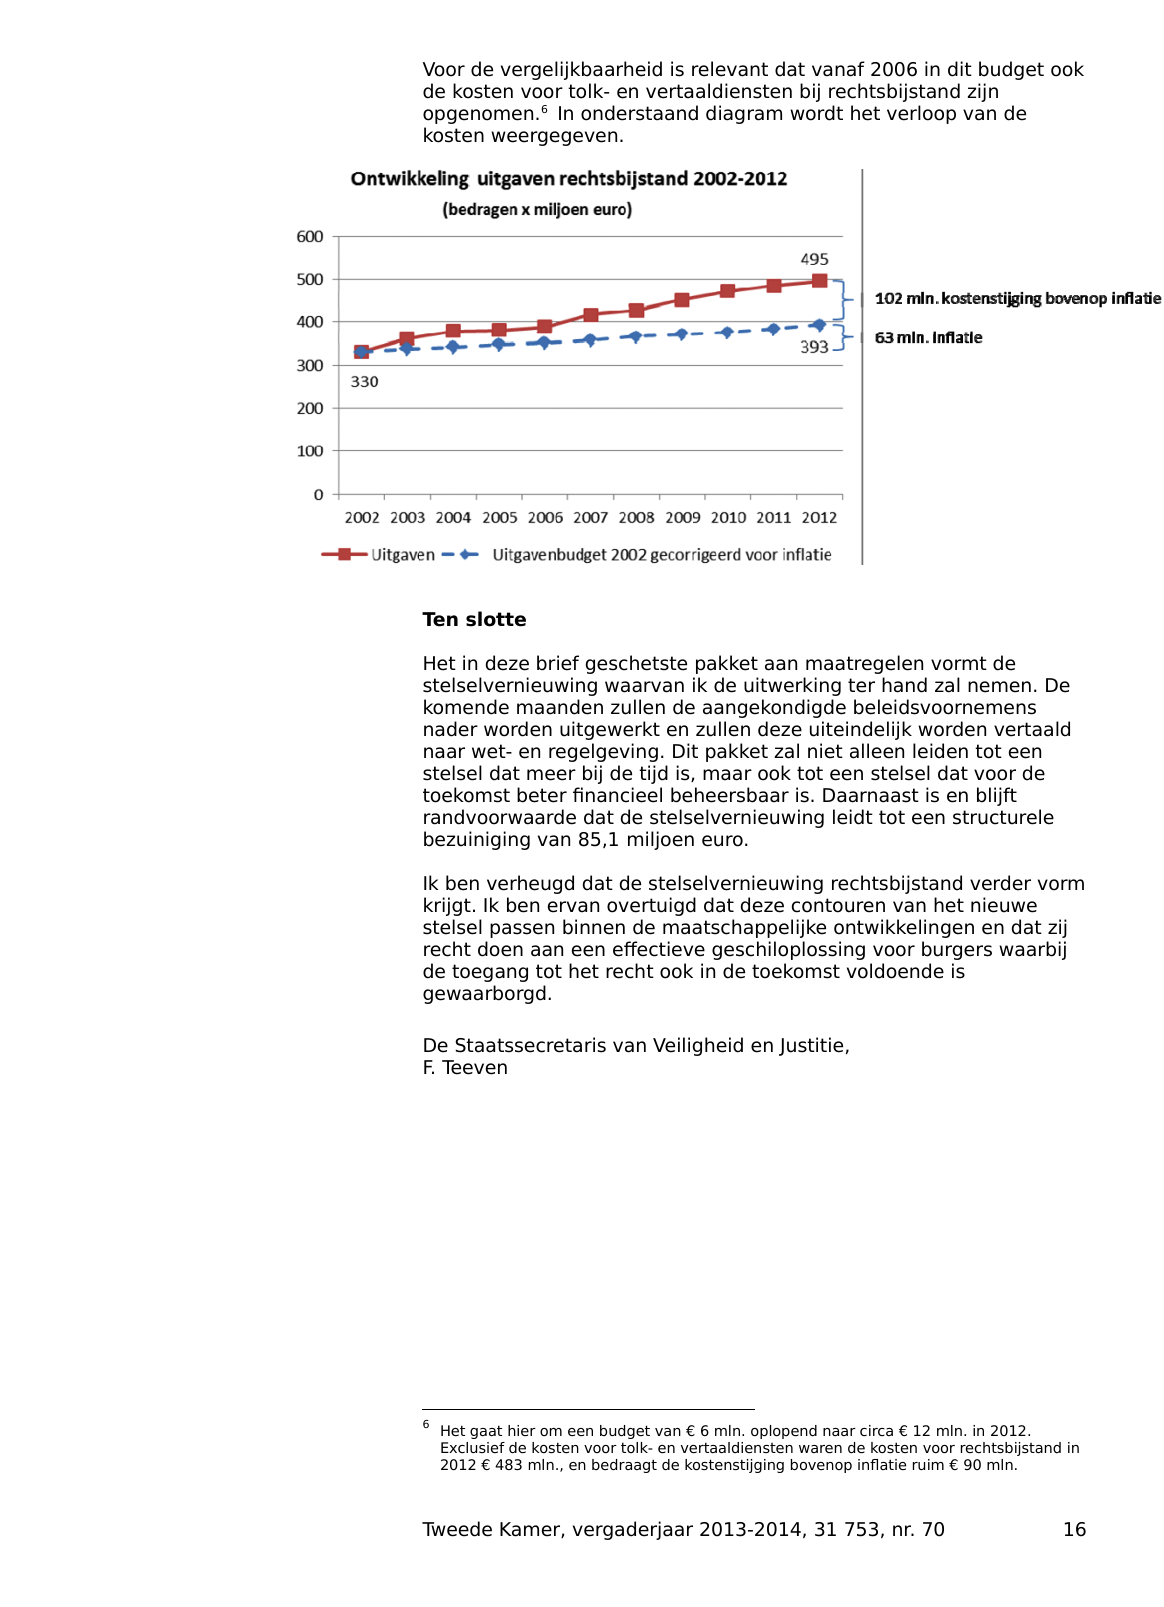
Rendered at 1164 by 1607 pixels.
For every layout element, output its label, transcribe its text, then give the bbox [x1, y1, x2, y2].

text De Staatssecretaris van Veiligheid en Justitie, F. Teeven [422, 1035, 1087, 1079]
text Voor de vergelijkbaarheid is relevant dat vanaf 2006 in dit budget ook de kosten voor tolk- en vertaaldiensten bij rechtsbijstand zijn opgenomen. In onderstaand diagram wordt het verloop van de kosten weergegeven. [422, 59, 1087, 147]
subtitle Ten slotte [422, 609, 1087, 631]
text Het gaat hier om een budget van € 6 mln. oplopend naar circa € 12 mln. in 2012. Exclusief de kosten voor tolk- en vertaaldiensten waren de kosten voor rechtsbijstand in 2012 € 483 mln., en bedraagt de kostenstijging bovenop inflatie ruim € 90 mln. [422, 1418, 1087, 1474]
text Het in deze brief geschetste pakket aan maatregelen vormt de stelselvernieuwing waarvan ik de uitwerking ter hand zal nemen. De komende maanden zullen de aangekondigde beleidsvoornemens nader worden uitgewerkt en zullen deze uiteindelijk worden vertaald naar wet- en regelgeving. Dit pakket zal niet alleen leiden tot een stelsel dat meer bij de tijd is, maar ook tot een stelsel dat voor de toekomst beter financieel beheersbaar is. Daarnaast is en blijft randvoorwaarde dat de stelselvernieuwing leidt tot een structurele bezuiniging van 85,1 miljoen euro. [422, 653, 1087, 851]
picture [295, 169, 1164, 565]
text Ik ben verheugd dat de stelselvernieuwing rechtsbijstand verder vorm krijgt. Ik ben ervan overtuigd dat deze contouren van het nieuwe stelsel passen binnen de maatschappelijke ontwikkelingen en dat zij recht doen aan een effectieve geschiloplossing voor burgers waarbij de toegang tot het recht ook in de toekomst voldoende is gewaarborgd. [422, 873, 1087, 1005]
